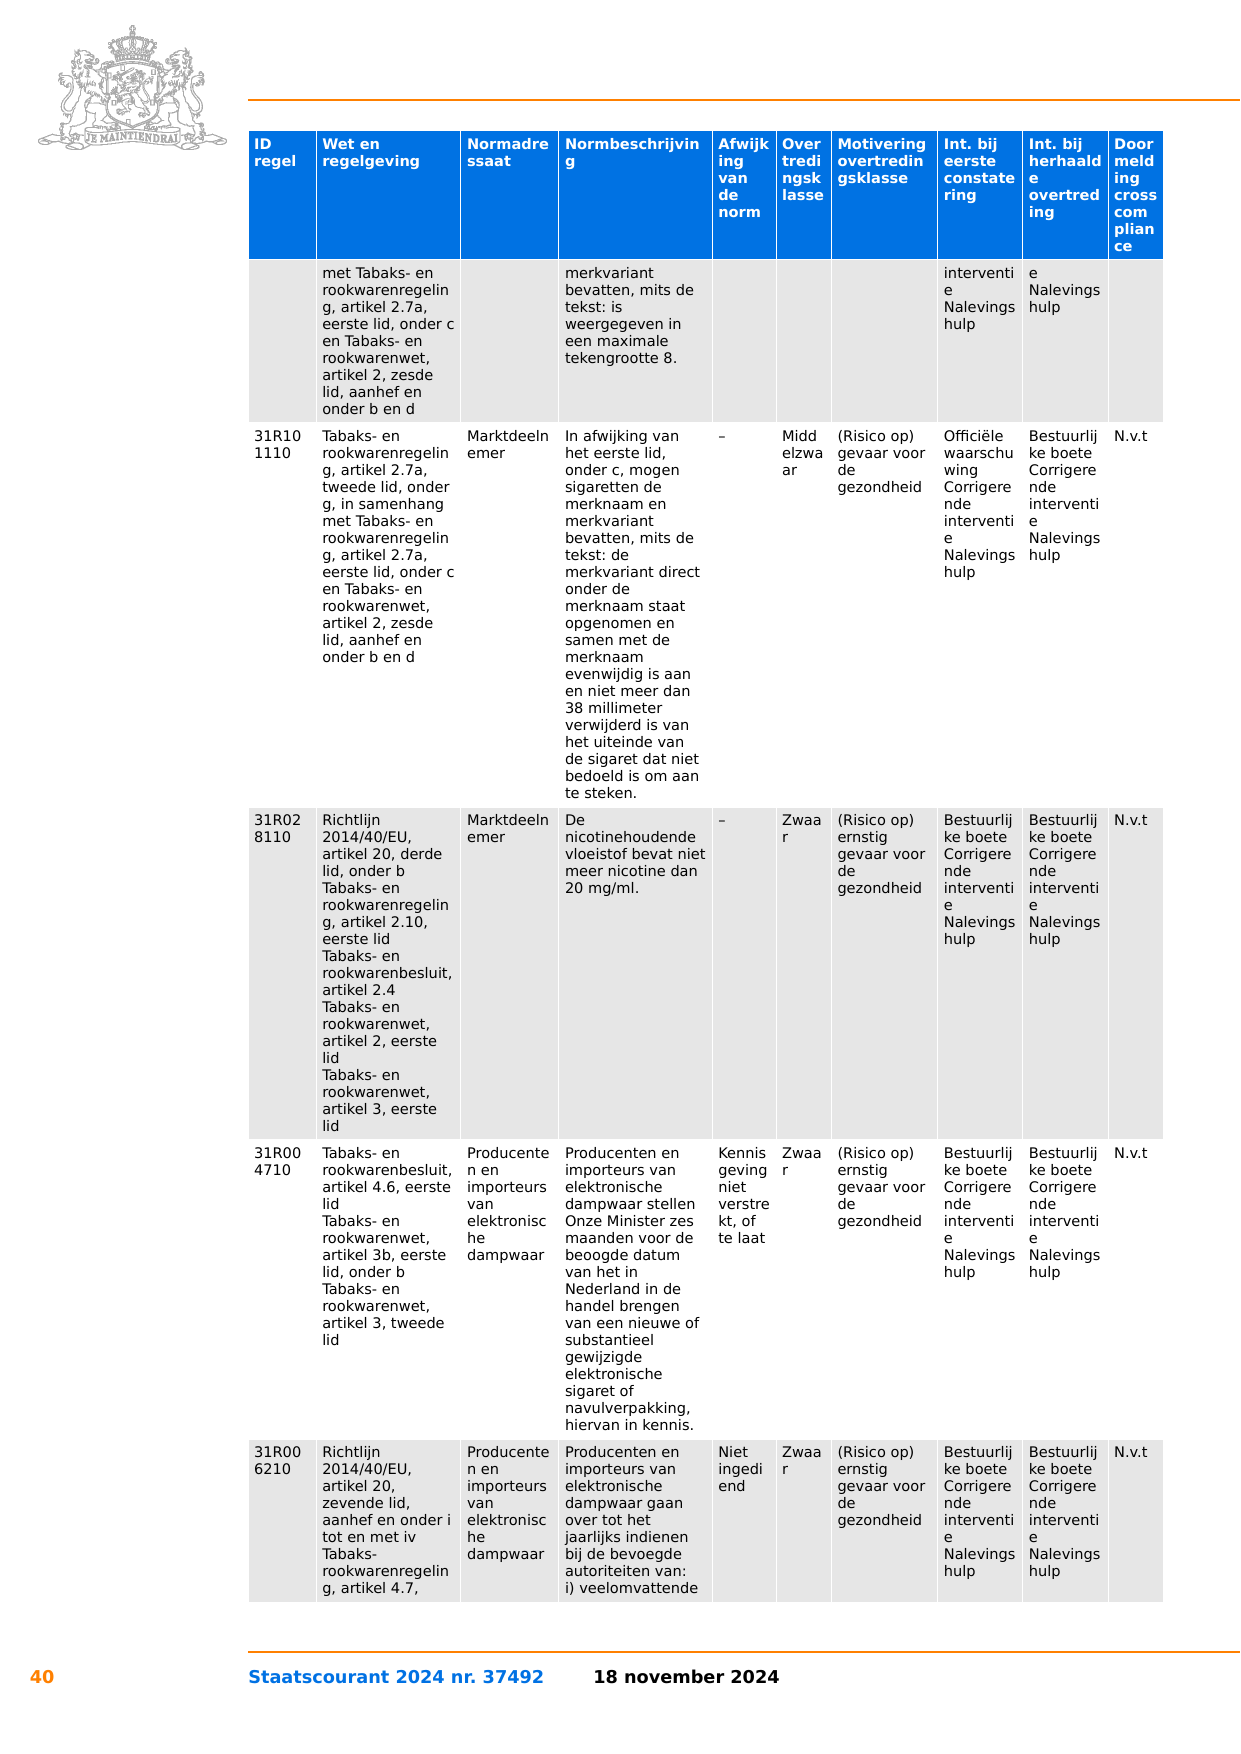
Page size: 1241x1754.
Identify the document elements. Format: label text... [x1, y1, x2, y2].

table_cell 31R101110 [249, 424, 316, 806]
table_cell e Nalevingshulp [1023, 260, 1108, 422]
table_cell Producenten en importeurs van elektronische dampwaar [461, 1440, 558, 1602]
table_cell interventie Nalevingshulp [938, 260, 1022, 422]
table_cell N.v.t [1109, 808, 1163, 1139]
table_cell Officiële waarschuwing Corrigerende interventie Nalevingshulp [938, 424, 1022, 806]
table_cell 31R028110 [249, 808, 316, 1139]
table_header Wet en regelgeving [317, 131, 460, 259]
table_cell Zwaar [777, 1140, 831, 1438]
table_cell [832, 260, 937, 422]
table_cell [249, 260, 316, 422]
table_cell Bestuurlijke boete Corrigerende interventie Nalevingshulp [938, 1140, 1022, 1438]
table_cell N.v.t [1109, 1440, 1163, 1602]
table_cell Bestuurlijke boete Corrigerende interventie Nalevingshulp [1023, 1440, 1108, 1602]
table_cell Zwaar [777, 808, 831, 1139]
picture [38, 25, 227, 150]
table_cell N.v.t [1109, 424, 1163, 806]
table_cell (Risico op) ernstig gevaar voor de gezondheid [832, 1440, 937, 1602]
table_cell Bestuurlijke boete Corrigerende interventie Nalevingshulp [1023, 1140, 1108, 1438]
table_cell Bestuurlijke boete Corrigerende interventie Nalevingshulp [938, 808, 1022, 1139]
table_header Doormelding cross compliance [1109, 131, 1163, 259]
table_header Afwijking van de norm [713, 131, 776, 259]
table_cell (Risico op) gevaar voor de gezondheid [832, 424, 937, 806]
table_cell [713, 260, 776, 422]
table_cell Producenten en importeurs van elektronische dampwaar gaan over tot het jaarlijks indienen bij de bevoegde autoriteiten van: i) veelomvattende [559, 1440, 712, 1602]
table_cell N.v.t [1109, 1140, 1163, 1438]
table_header Int. bij eerste constatering [938, 131, 1022, 259]
table_cell [1109, 260, 1163, 422]
table_header Normbeschrijving [559, 131, 712, 259]
table_cell – [713, 424, 776, 806]
table_cell (Risico op) ernstig gevaar voor de gezondheid [832, 808, 937, 1139]
table_cell 31R004710 [249, 1140, 316, 1438]
table_cell Marktdeelnemer [461, 808, 558, 1139]
table_cell Producenten en importeurs van elektronische dampwaar [461, 1140, 558, 1438]
table_cell 31R006210 [249, 1440, 316, 1602]
table_cell Producenten en importeurs van elektronische dampwaar stellen Onze Minister zes maanden voor de beoogde datum van het in Nederland in de handel brengen van een nieuwe of substantieel gewijzigde elektronische sigaret of navulverpakking, hiervan in kennis. [559, 1140, 712, 1438]
table_cell Tabaks- en rookwarenregeling, artikel 2.7a, tweede lid, onder g, in samenhang met Tabaks- en rookwarenregeling, artikel 2.7a, eerste lid, onder c en Tabaks- en rookwarenwet, artikel 2, zesde lid, aanhef en onder b en d [317, 424, 460, 806]
table_cell De nicotinehoudende vloeistof bevat niet meer nicotine dan 20 mg/ml. [559, 808, 712, 1139]
table_cell Bestuurlijke boete Corrigerende interventie Nalevingshulp [1023, 424, 1108, 806]
table_cell [777, 260, 831, 422]
table_cell Zwaar [777, 1440, 831, 1602]
table_cell [461, 260, 558, 422]
table_header Motivering overtredingsklasse [832, 131, 937, 259]
table_cell In afwijking van het eerste lid, onder c, mogen sigaretten de merknaam en merkvariant bevatten, mits de tekst: de merkvariant direct onder de merknaam staat opgenomen en samen met de merknaam evenwijdig is aan en niet meer dan 38 millimeter verwijderd is van het uiteinde van de sigaret dat niet bedoeld is om aan te steken. [559, 424, 712, 806]
table_cell Richtlijn 2014/40/EU, artikel 20, derde lid, onder b Tabaks- en rookwarenregeling, artikel 2.10, eerste lid Tabaks- en rookwarenbesluit, artikel 2.4 Tabaks- en rookwarenwet, artikel 2, eerste lid Tabaks- en rookwarenwet, artikel 3, eerste lid [317, 808, 460, 1139]
table_header ID regel [249, 131, 316, 259]
table_cell Marktdeelnemer [461, 424, 558, 806]
table_cell (Risico op) ernstig gevaar voor de gezondheid [832, 1140, 937, 1438]
table_header Overtredingsklasse [777, 131, 831, 259]
table_cell met Tabaks- en rookwarenregeling, artikel 2.7a, eerste lid, onder c en Tabaks- en rookwarenwet, artikel 2, zesde lid, aanhef en onder b en d [317, 260, 460, 422]
table_cell Richtlijn 2014/40/EU, artikel 20, zevende lid, aanhef en onder i tot en met iv Tabaks- rookwarenregeling, artikel 4.7, [317, 1440, 460, 1602]
table_cell Bestuurlijke boete Corrigerende interventie Nalevingshulp [1023, 808, 1108, 1139]
table_cell merkvariant bevatten, mits de tekst: is weergegeven in een maximale tekengrootte 8. [559, 260, 712, 422]
table_header Int. bij herhaalde overtreding [1023, 131, 1108, 259]
table_cell Kennisgeving niet verstrekt, of te laat [713, 1140, 776, 1438]
table_cell – [713, 808, 776, 1139]
table_cell Middelzwaar [777, 424, 831, 806]
table_cell Niet ingediend [713, 1440, 776, 1602]
table_cell Tabaks- en rookwarenbesluit, artikel 4.6, eerste lid Tabaks- en rookwarenwet, artikel 3b, eerste lid, onder b Tabaks- en rookwarenwet, artikel 3, tweede lid [317, 1140, 460, 1438]
table_cell Bestuurlijke boete Corrigerende interventie Nalevingshulp [938, 1440, 1022, 1602]
table_header Normadressaat [461, 131, 558, 259]
